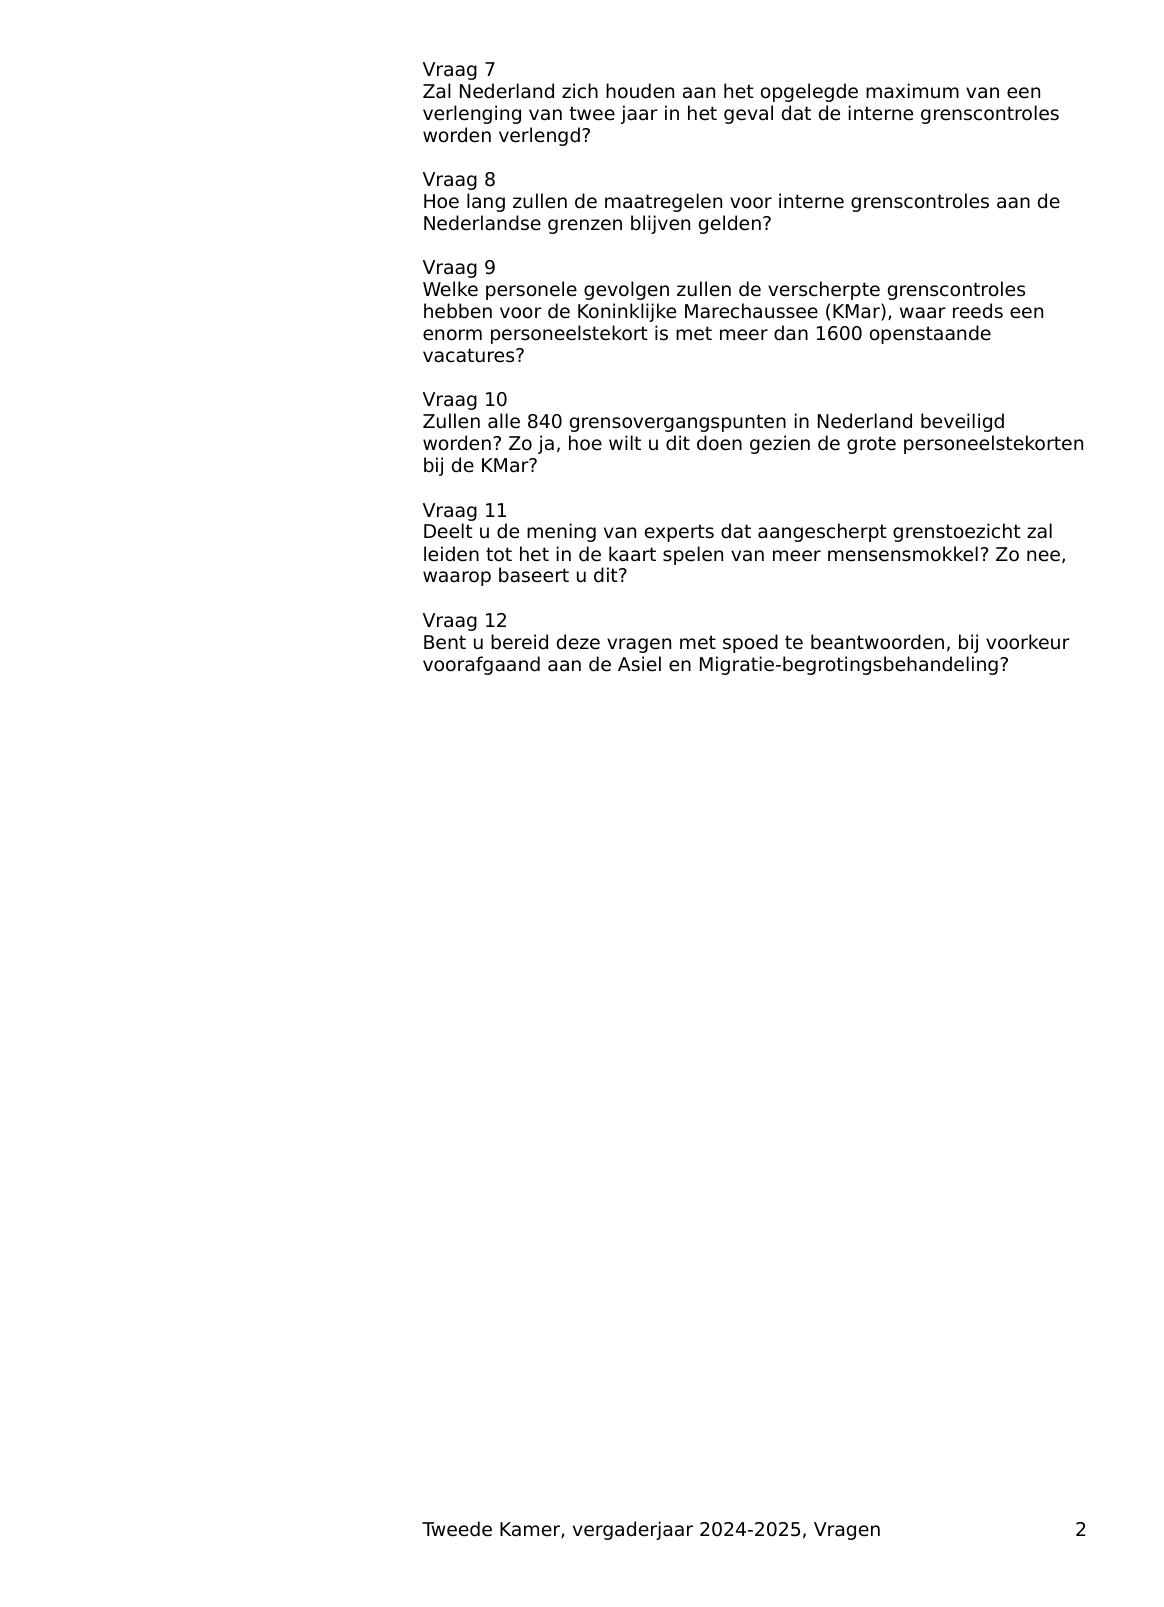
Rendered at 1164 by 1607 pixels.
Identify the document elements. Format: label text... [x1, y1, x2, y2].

text Vraag 11 [422, 499, 1087, 521]
text Vraag 8 [422, 169, 1087, 191]
text Welke personele gevolgen zullen de verscherpte grenscontroles hebben voor de Koninklijke Marechaussee (KMar), waar reeds een enorm personeelstekort is met meer dan 1600 openstaande vacatures? [422, 279, 1087, 367]
text Vraag 10 [422, 389, 1087, 411]
text Deelt u de mening van experts dat aangescherpt grenstoezicht zal leiden tot het in de kaart spelen van meer mensensmokkel? Zo nee, waarop baseert u dit? [422, 521, 1087, 587]
text Vraag 7 [422, 59, 1087, 81]
text Hoe lang zullen de maatregelen voor interne grenscontroles aan de Nederlandse grenzen blijven gelden? [422, 191, 1087, 235]
text Bent u bereid deze vragen met spoed te beantwoorden, bij voorkeur voorafgaand aan de Asiel en Migratie-begrotingsbehandeling? [422, 632, 1087, 676]
text Vraag 9 [422, 257, 1087, 279]
text Zullen alle 840 grensovergangspunten in Nederland beveiligd worden? Zo ja, hoe wilt u dit doen gezien de grote personeelstekorten bij de KMar? [422, 411, 1087, 477]
text Zal Nederland zich houden aan het opgelegde maximum van een verlenging van twee jaar in het geval dat de interne grenscontroles worden verlengd? [422, 81, 1087, 147]
text Vraag 12 [422, 609, 1087, 632]
